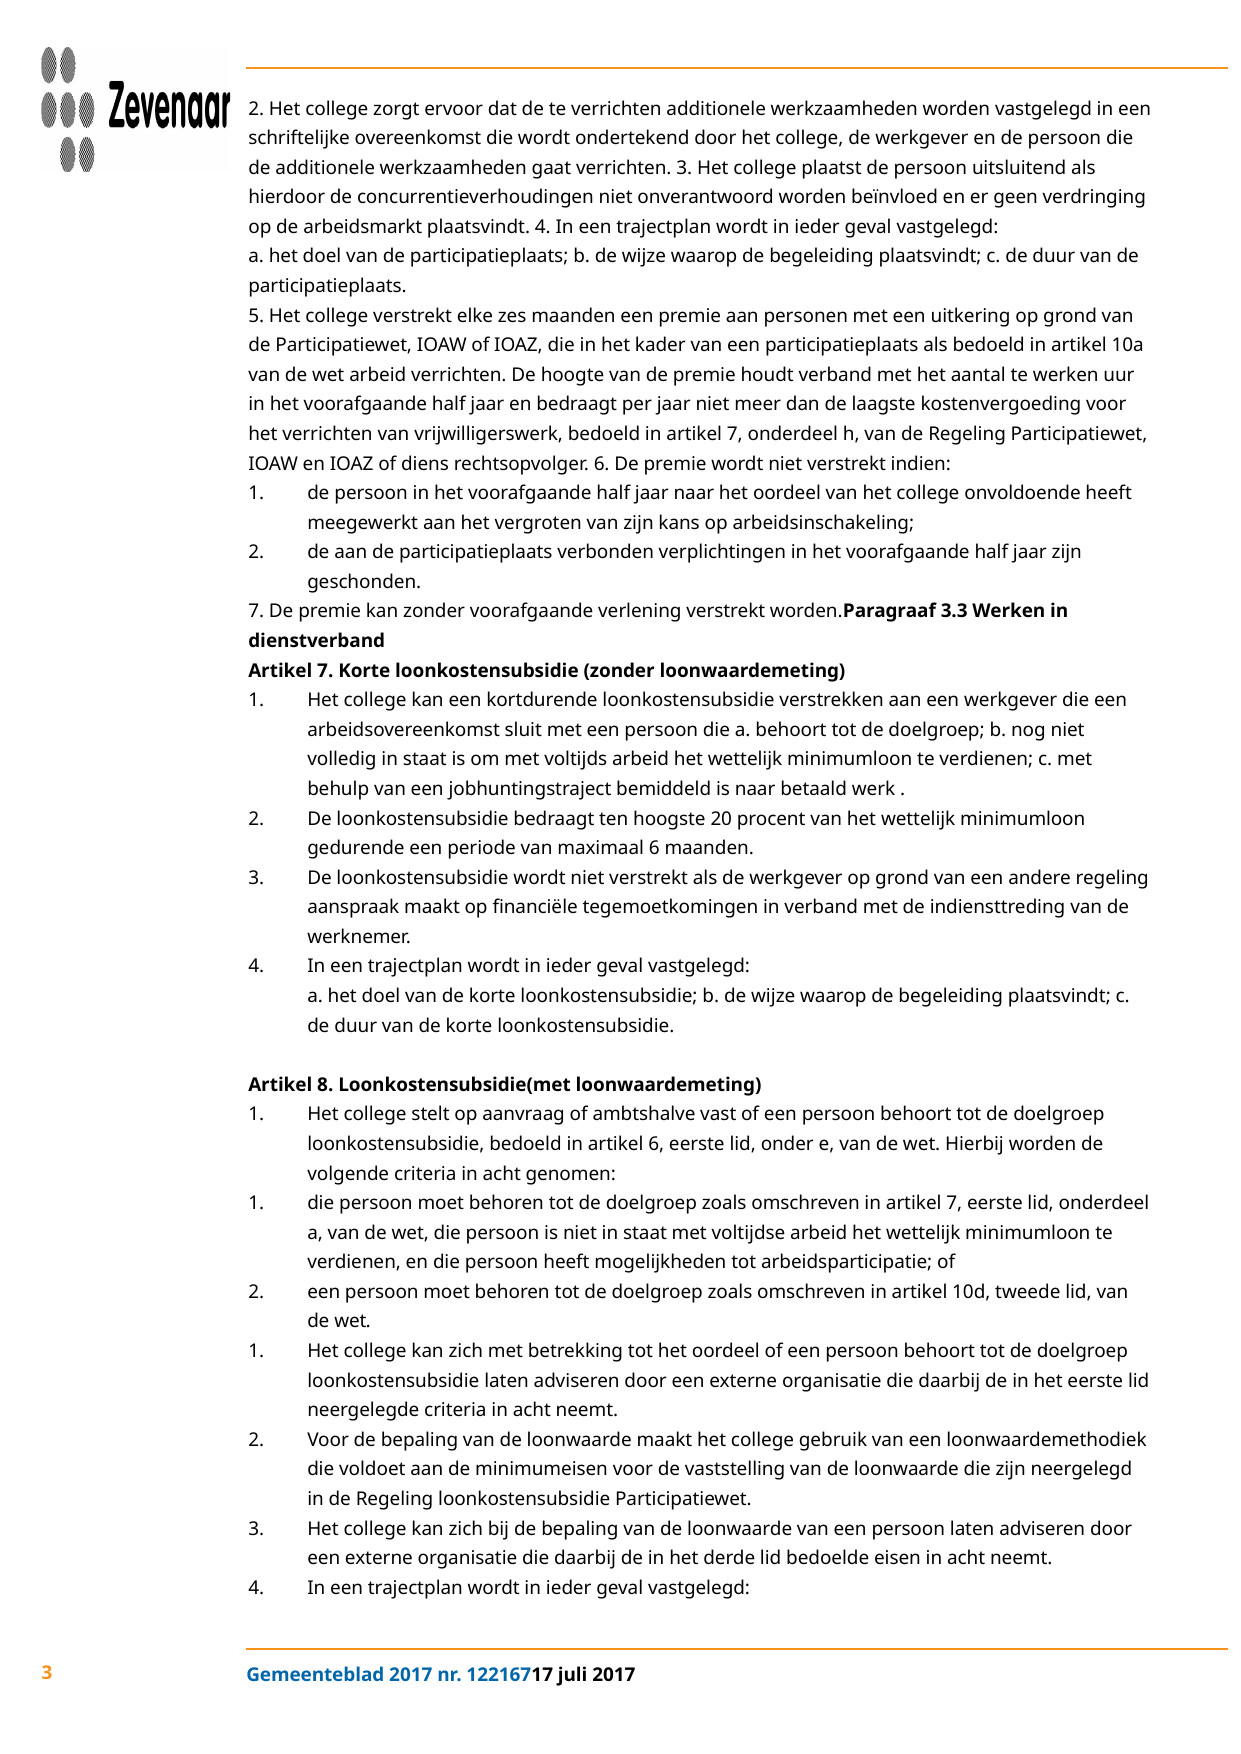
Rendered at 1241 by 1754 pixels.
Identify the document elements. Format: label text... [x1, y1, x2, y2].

text a. het doel van de participatieplaats; b. de wijze waarop de begeleiding plaatsvindt; c. de duur van de participatieplaats. [248, 243, 1152, 298]
text Artikel 7. Korte loonkostensubsidie (zonder loonwaardemeting) [248, 657, 1152, 683]
list In een trajectplan wordt in ieder geval vastgelegd: [248, 953, 1152, 978]
list Voor de bepaling van de loonwaarde maakt het college gebruik van een loonwaardemethodiek die voldoet aan de minimumeisen voor de vaststelling van de loonwaarde die zijn neergelegd in de Regeling loonkostensubsidie Participatiewet. [248, 1426, 1152, 1511]
list a. het doel van de korte loonkostensubsidie; b. de wijze waarop de begeleiding plaatsvindt; c. de duur van de korte loonkostensubsidie. [248, 982, 1152, 1038]
text Artikel 8. Loonkostensubsidie(met loonwaardemeting) [248, 1071, 1152, 1097]
list Het college kan zich bij de bepaling van de loonwaarde van een persoon laten adviseren door een externe organisatie die daarbij de in het derde lid bedoelde eisen in acht neemt. [248, 1515, 1152, 1570]
list de persoon in het voorafgaande half jaar naar het oordeel van het college onvoldoende heeft meegewerkt aan het vergroten van zijn kans op arbeidsinschakeling; [248, 479, 1152, 535]
list die persoon moet behoren tot de doelgroep zoals omschreven in artikel 7, eerste lid, onderdeel a, van de wet, die persoon is niet in staat met voltijdse arbeid het wettelijk minimumloon te verdienen, en die persoon heeft mogelijkheden tot arbeidsparticipatie; of [248, 1189, 1152, 1274]
list een persoon moet behoren tot de doelgroep zoals omschreven in artikel 10d, tweede lid, van de wet. [248, 1278, 1152, 1333]
list In een trajectplan wordt in ieder geval vastgelegd: [248, 1574, 1152, 1600]
text 7. De premie kan zonder voorafgaande verlening verstrekt worden.Paragraaf 3.3 Werken in dienstverband [248, 598, 1152, 653]
text 5. Het college verstrekt elke zes maanden een premie aan personen met een uitkering op grond van de Participatiewet, IOAW of IOAZ, die in het kader van een participatieplaats als bedoeld in artikel 10a van de wet arbeid verrichten. De hoogte van de premie houdt verband met het aantal te werken uur in het voorafgaande half jaar en bedraagt per jaar niet meer dan de laagste kostenvergoeding voor het verrichten van vrijwilligerswerk, bedoeld in artikel 7, onderdeel h, van de Regeling Participatiewet, IOAW en IOAZ of diens rechtsopvolger. 6. De premie wordt niet verstrekt indien: [248, 302, 1152, 476]
picture [41, 47, 231, 172]
list De loonkostensubsidie bedraagt ten hoogste 20 procent van het wettelijk minimumloon gedurende een periode van maximaal 6 maanden. [248, 805, 1152, 860]
list de aan de participatieplaats verbonden verplichtingen in het voorafgaande half jaar zijn geschonden. [248, 538, 1152, 594]
list Het college kan zich met betrekking tot het oordeel of een persoon behoort tot de doelgroep loonkostensubsidie laten adviseren door een externe organisatie die daarbij de in het eerste lid neergelegde criteria in acht neemt. [248, 1337, 1152, 1422]
text 2. Het college zorgt ervoor dat de te verrichten additionele werkzaamheden worden vastgelegd in een schriftelijke overeenkomst die wordt ondertekend door het college, de werkgever en de persoon die de additionele werkzaamheden gaat verrichten. 3. Het college plaatst de persoon uitsluitend als hierdoor de concurrentieverhoudingen niet onverantwoord worden beïnvloed en er geen verdringing op de arbeidsmarkt plaatsvindt. 4. In een trajectplan wordt in ieder geval vastgelegd: [248, 95, 1152, 239]
list Het college stelt op aanvraag of ambtshalve vast of een persoon behoort tot de doelgroep loonkostensubsidie, bedoeld in artikel 6, eerste lid, onder e, van de wet. Hierbij worden de volgende criteria in acht genomen: [248, 1101, 1152, 1186]
list De loonkostensubsidie wordt niet verstrekt als de werkgever op grond van een andere regeling aanspraak maakt op financiële tegemoetkomingen in verband met de indiensttreding van de werknemer. [248, 864, 1152, 949]
list Het college kan een kortdurende loonkostensubsidie verstrekken aan een werkgever die een arbeidsovereenkomst sluit met een persoon die a. behoort tot de doelgroep; b. nog niet volledig in staat is om met voltijds arbeid het wettelijk minimumloon te verdienen; c. met behulp van een jobhuntingstraject bemiddeld is naar betaald werk . [248, 686, 1152, 801]
